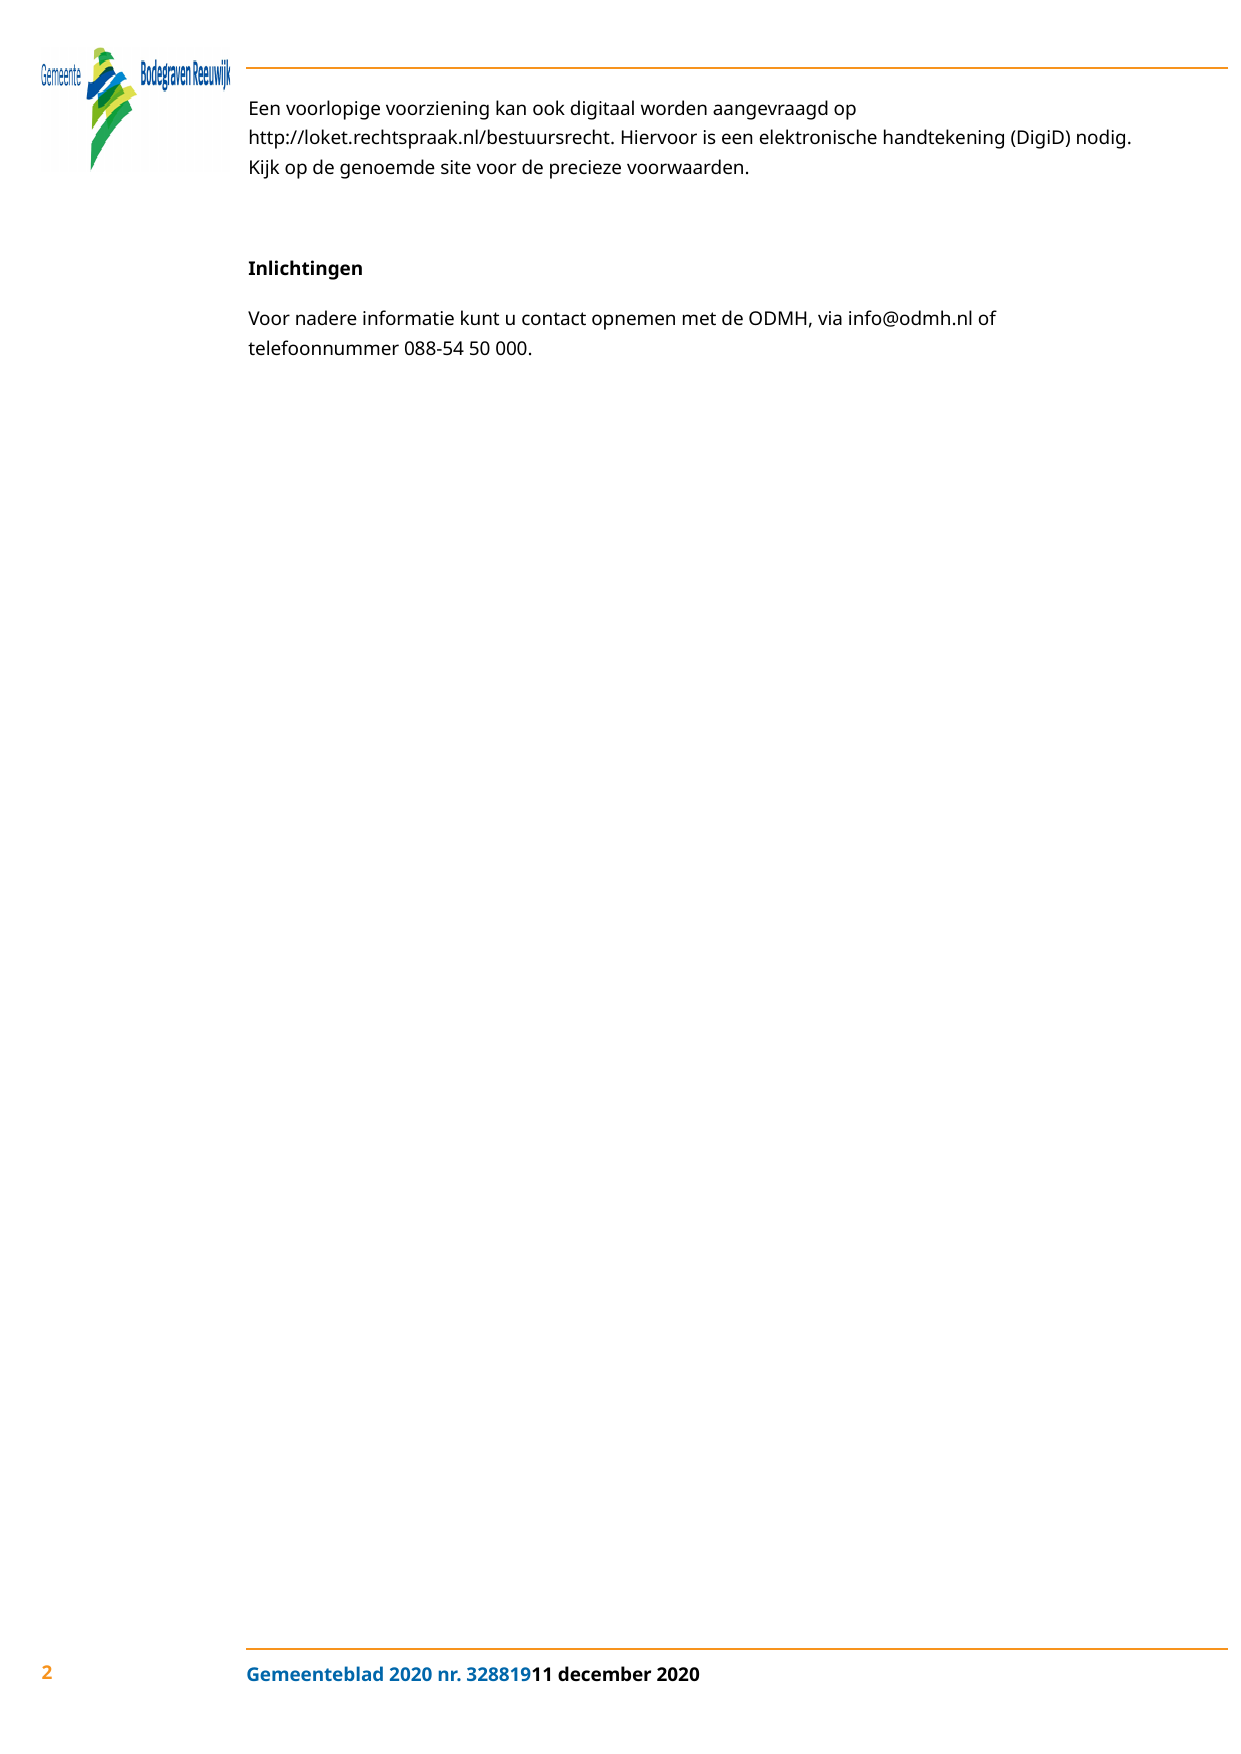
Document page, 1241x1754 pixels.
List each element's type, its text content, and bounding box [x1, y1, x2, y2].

text Inlichtingen [248, 255, 1152, 281]
picture [41, 47, 231, 172]
text Een voorlopige voorziening kan ook digitaal worden aangevraagd op http://loket.rechtspraak.nl/bestuursrecht. Hiervoor is een elektronische handtekening (DigiD) nodig. Kijk op de genoemde site voor de precieze voorwaarden. [248, 95, 1152, 180]
text Voor nadere informatie kunt u contact opnemen met de ODMH, via info@odmh.nl of telefoonnummer 088-54 50 000. [248, 305, 1152, 361]
